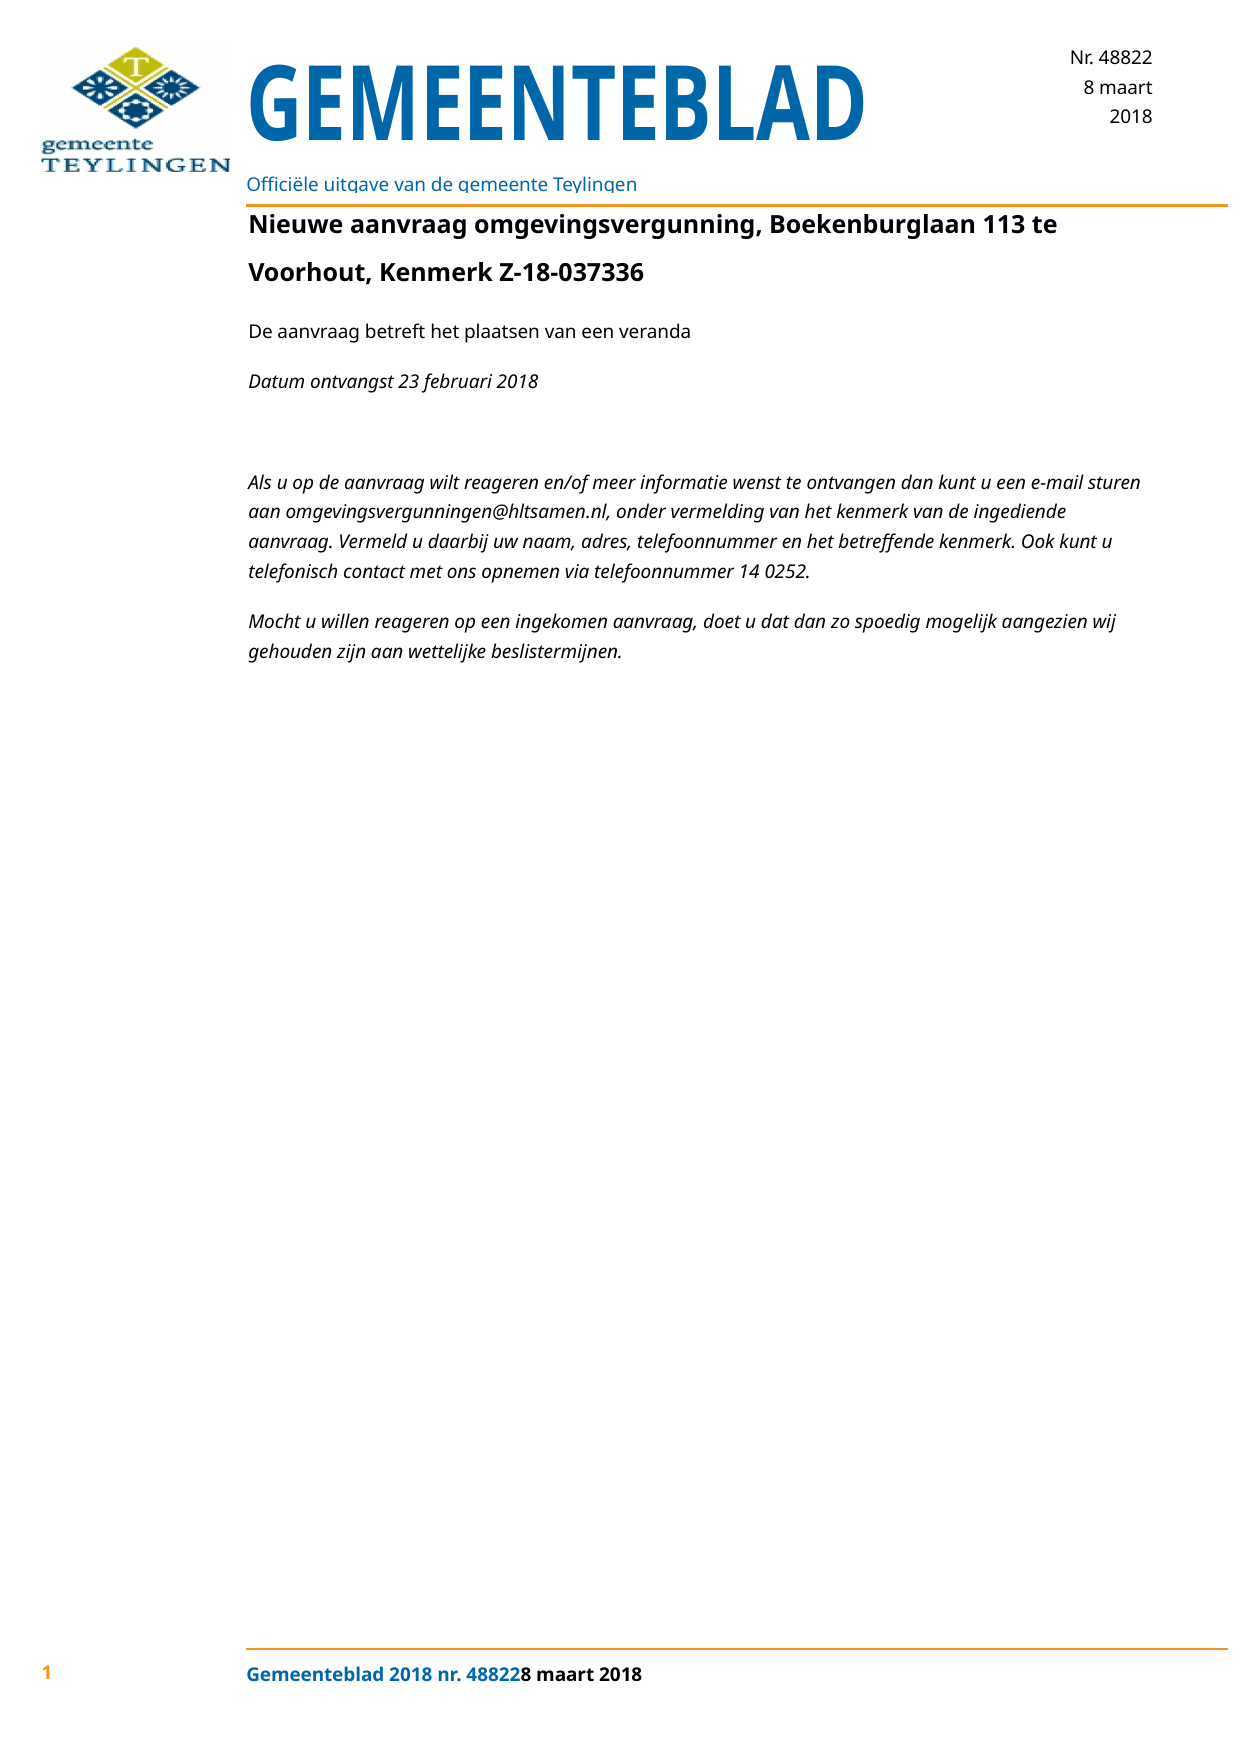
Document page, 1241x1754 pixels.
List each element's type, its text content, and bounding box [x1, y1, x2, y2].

text Als u op de aanvraag wilt reageren en/of meer informatie wenst te ontvangen dan kunt u een e-mail sturen aan omgevingsvergunningen@hltsamen.nl, onder vermelding van het kenmerk van de ingediende aanvraag. Vermeld u daarbij uw naam, adres, telefoonnummer en het betreffende kenmerk. Ook kunt u telefonisch contact met ons opnemen via telefoonnummer 14 0252. [248, 469, 1152, 584]
text Datum ontvangst 23 februari 2018 [248, 368, 1152, 394]
text Mocht u willen reageren op een ingekomen aanvraag, doet u dat dan zo spoedig mogelijk aangezien wij gehouden zijn aan wettelijke beslistermijnen. [248, 608, 1152, 664]
picture [41, 47, 231, 172]
text De aanvraag betreft het plaatsen van een veranda [248, 318, 1152, 344]
text Nieuwe aanvraag omgevingsvergunning, Boekenburglaan 113 te Voorhout, Kenmerk Z-18-037336 [248, 207, 1152, 288]
